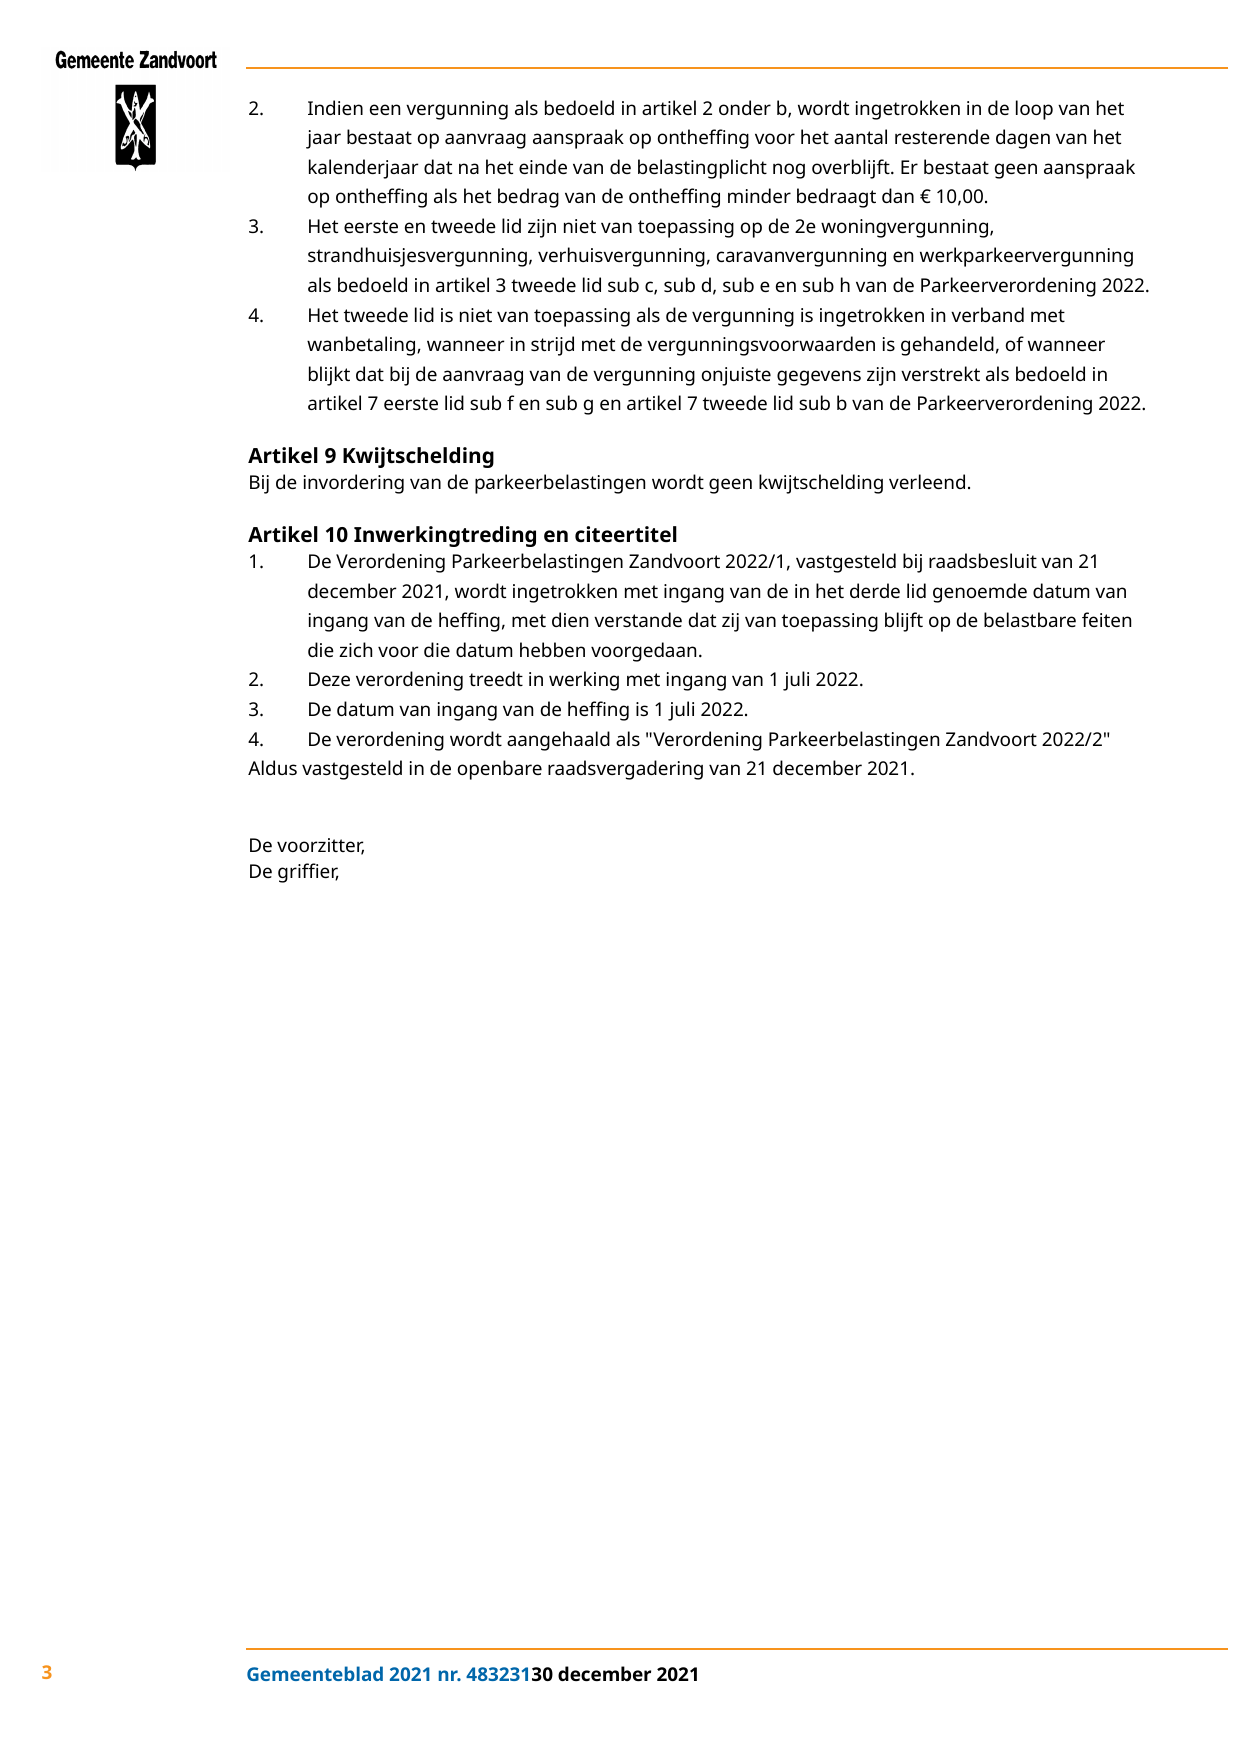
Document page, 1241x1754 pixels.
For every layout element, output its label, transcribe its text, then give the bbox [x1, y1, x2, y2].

text Bij de invordering van de parkeerbelastingen wordt geen kwijtschelding verleend. [248, 469, 1152, 495]
list Indien een vergunning als bedoeld in artikel 2 onder b, wordt ingetrokken in de loop van het jaar bestaat op aanvraag aanspraak op ontheffing voor het aantal resterende dagen van het kalenderjaar dat na het einde van de belastingplicht nog overblijft. Er bestaat geen aanspraak op ontheffing als het bedrag van de ontheffing minder bedraagt dan € 10,00. [248, 95, 1152, 209]
list De datum van ingang van de heffing is 1 juli 2022. [248, 696, 1152, 722]
text De voorzitter, [248, 833, 1152, 858]
list De verordening wordt aangehaald als "Verordening Parkeerbelastingen Zandvoort 2022/2" [248, 726, 1152, 752]
text De griffier, [248, 858, 1152, 884]
list De Verordening Parkeerbelastingen Zandvoort 2022/1, vastgesteld bij raadsbesluit van 21 december 2021, wordt ingetrokken met ingang van de in het derde lid genoemde datum van ingang van de heffing, met dien verstande dat zij van toepassing blijft op de belastbare feiten die zich voor die datum hebben voorgedaan. [248, 548, 1152, 663]
list Deze verordening treedt in werking met ingang van 1 juli 2022. [248, 667, 1152, 692]
list Het eerste en tweede lid zijn niet van toepassing op de 2e woningvergunning, strandhuisjesvergunning, verhuisvergunning, caravanvergunning en werkparkeervergunning als bedoeld in artikel 3 tweede lid sub c, sub d, sub e en sub h van de Parkeerverordening 2022. [248, 213, 1152, 298]
list Het tweede lid is niet van toepassing als de vergunning is ingetrokken in verband met wanbetaling, wanneer in strijd met de vergunningsvoorwaarden is gehandeld, of wanneer blijkt dat bij de aanvraag van de vergunning onjuiste gegevens zijn verstrekt als bedoeld in artikel 7 eerste lid sub f en sub g en artikel 7 tweede lid sub b van de Parkeerverordening 2022. [248, 302, 1152, 416]
text Artikel 9 Kwijtschelding [248, 441, 1152, 469]
text Aldus vastgesteld in de openbare raadsvergadering van 21 december 2021. [248, 755, 1152, 781]
text Artikel 10 Inwerkingtreding en citeertitel [248, 520, 1152, 548]
picture [41, 47, 231, 172]
